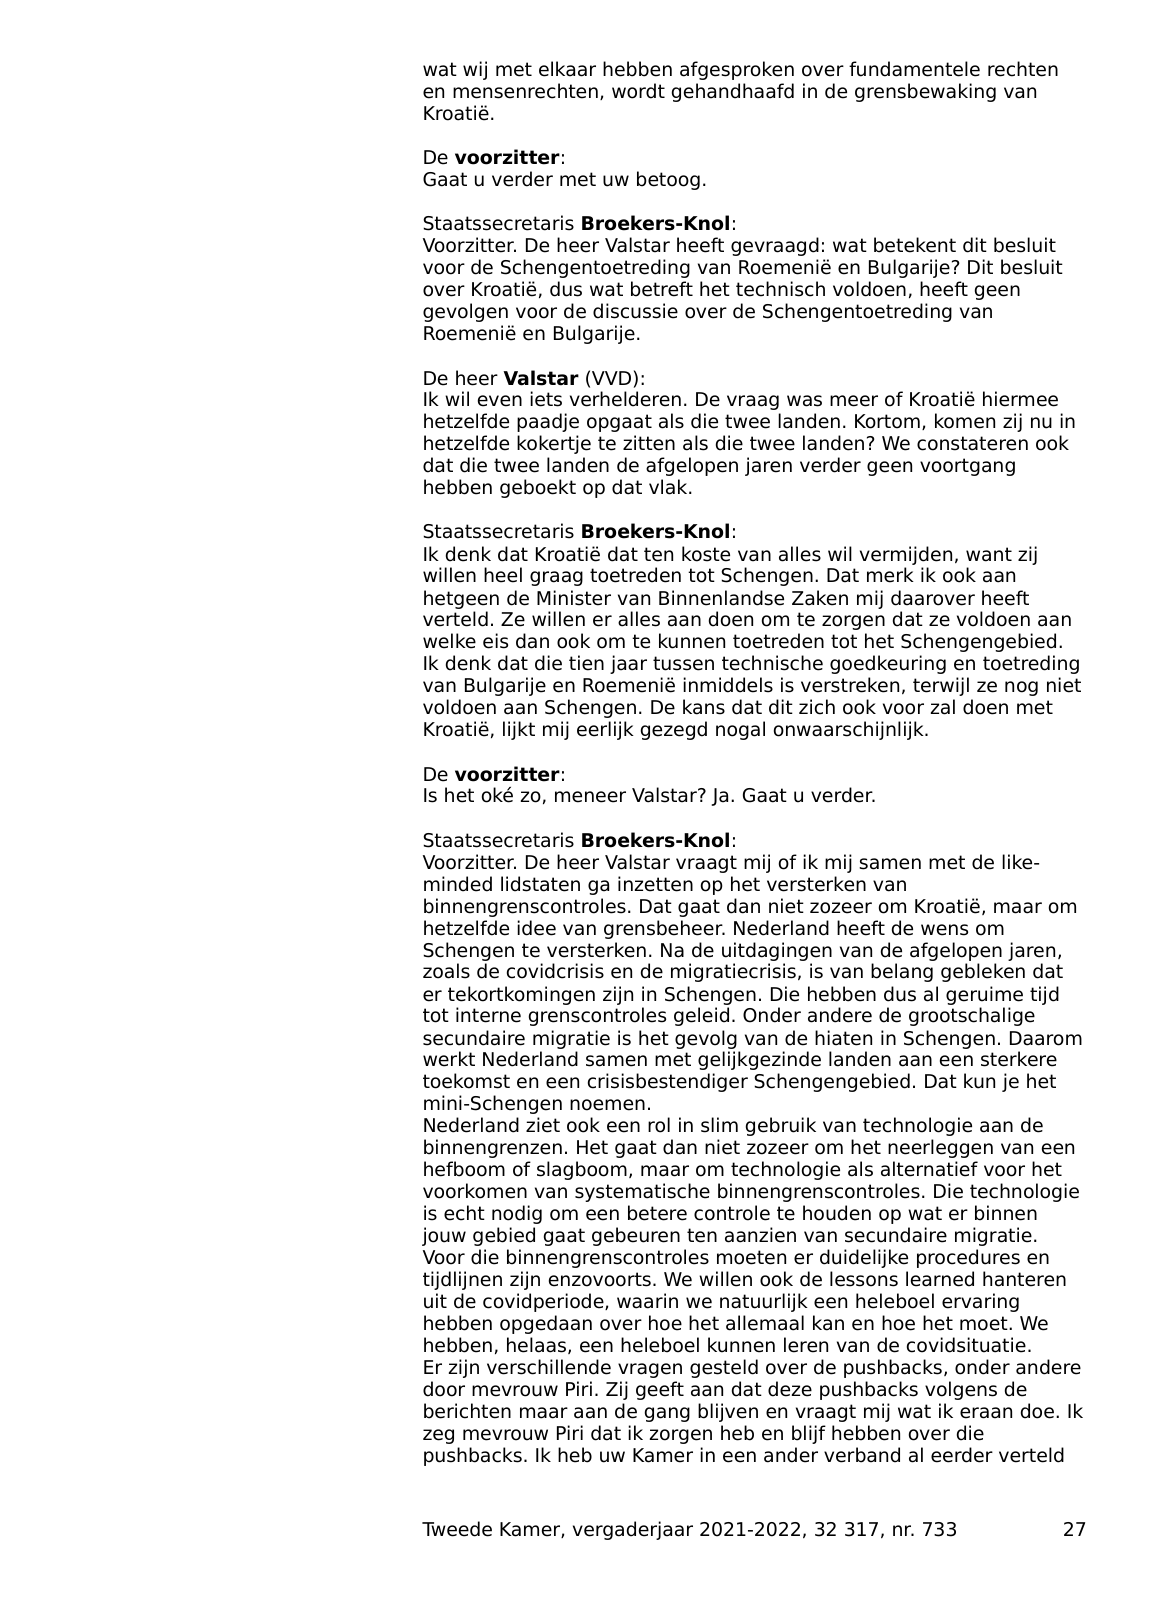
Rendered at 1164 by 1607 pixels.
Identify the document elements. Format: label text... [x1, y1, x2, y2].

text Voorzitter. De heer Valstar heeft gevraagd: wat betekent dit besluit voor de Schengentoetreding van Roemenië en Bulgarije? Dit besluit over Kroatië, dus wat betreft het technisch voldoen, heeft geen gevolgen voor de discussie over de Schengentoetreding van Roemenië en Bulgarije. [422, 235, 1087, 345]
text Staatssecretaris Broekers-Knol: [422, 829, 1087, 852]
text Nederland ziet ook een rol in slim gebruik van technologie aan de binnengrenzen. Het gaat dan niet zozeer om het neerleggen van een hefboom of slagboom, maar om technologie als alternatief voor het voorkomen van systematische binnengrenscontroles. Die technologie is echt nodig om een betere controle te houden op wat er binnen jouw gebied gaat gebeuren ten aanzien van secundaire migratie. Voor die binnengrenscontroles moeten er duidelijke procedures en tijdlijnen zijn enzovoorts. We willen ook de lessons learned hanteren uit de covidperiode, waarin we natuurlijk een heleboel ervaring hebben opgedaan over hoe het allemaal kan en hoe het moet. We hebben, helaas, een heleboel kunnen leren van de covidsituatie. [422, 1115, 1087, 1357]
text De voorzitter: [422, 147, 1087, 169]
text Voorzitter. De heer Valstar vraagt mij of ik mij samen met de like-minded lidstaten ga inzetten op het versterken van binnengrenscontroles. Dat gaat dan niet zozeer om Kroatië, maar om hetzelfde idee van grensbeheer. Nederland heeft de wens om Schengen te versterken. Na de uitdagingen van de afgelopen jaren, zoals de covidcrisis en de migratiecrisis, is van belang gebleken dat er tekortkomingen zijn in Schengen. Die hebben dus al geruime tijd tot interne grenscontroles geleid. Onder andere de grootschalige secundaire migratie is het gevolg van de hiaten in Schengen. Daarom werkt Nederland samen met gelijkgezinde landen aan een sterkere toekomst en een crisisbestendiger Schengengebied. Dat kun je het mini-Schengen noemen. [422, 852, 1087, 1115]
text Is het oké zo, meneer Valstar? Ja. Gaat u verder. [422, 785, 1087, 807]
text Gaat u verder met uw betoog. [422, 169, 1087, 191]
text Staatssecretaris Broekers-Knol: [422, 213, 1087, 235]
text Staatssecretaris Broekers-Knol: [422, 521, 1087, 543]
text De heer Valstar (VVD): [422, 367, 1087, 389]
text Ik denk dat Kroatië dat ten koste van alles wil vermijden, want zij willen heel graag toetreden tot Schengen. Dat merk ik ook aan hetgeen de Minister van Binnenlandse Zaken mij daarover heeft verteld. Ze willen er alles aan doen om te zorgen dat ze voldoen aan welke eis dan ook om te kunnen toetreden tot het Schengengebied. Ik denk dat die tien jaar tussen technische goedkeuring en toetreding van Bulgarije en Roemenië inmiddels is verstreken, terwijl ze nog niet voldoen aan Schengen. De kans dat dit zich ook voor zal doen met Kroatië, lijkt mij eerlijk gezegd nogal onwaarschijnlijk. [422, 543, 1087, 741]
text De voorzitter: [422, 763, 1087, 785]
text Er zijn verschillende vragen gesteld over de pushbacks, onder andere door mevrouw Piri. Zij geeft aan dat deze pushbacks volgens de berichten maar aan de gang blijven en vraagt mij wat ik eraan doe. Ik zeg mevrouw Piri dat ik zorgen heb en blijf hebben over die pushbacks. Ik heb uw Kamer in een ander verband al eerder verteld [422, 1357, 1087, 1467]
text wat wij met elkaar hebben afgesproken over fundamentele rechten en mensenrechten, wordt gehandhaafd in de grensbewaking van Kroatië. [422, 59, 1087, 125]
text Ik wil even iets verhelderen. De vraag was meer of Kroatië hiermee hetzelfde paadje opgaat als die twee landen. Kortom, komen zij nu in hetzelfde kokertje te zitten als die twee landen? We constateren ook dat die twee landen de afgelopen jaren verder geen voortgang hebben geboekt op dat vlak. [422, 389, 1087, 499]
